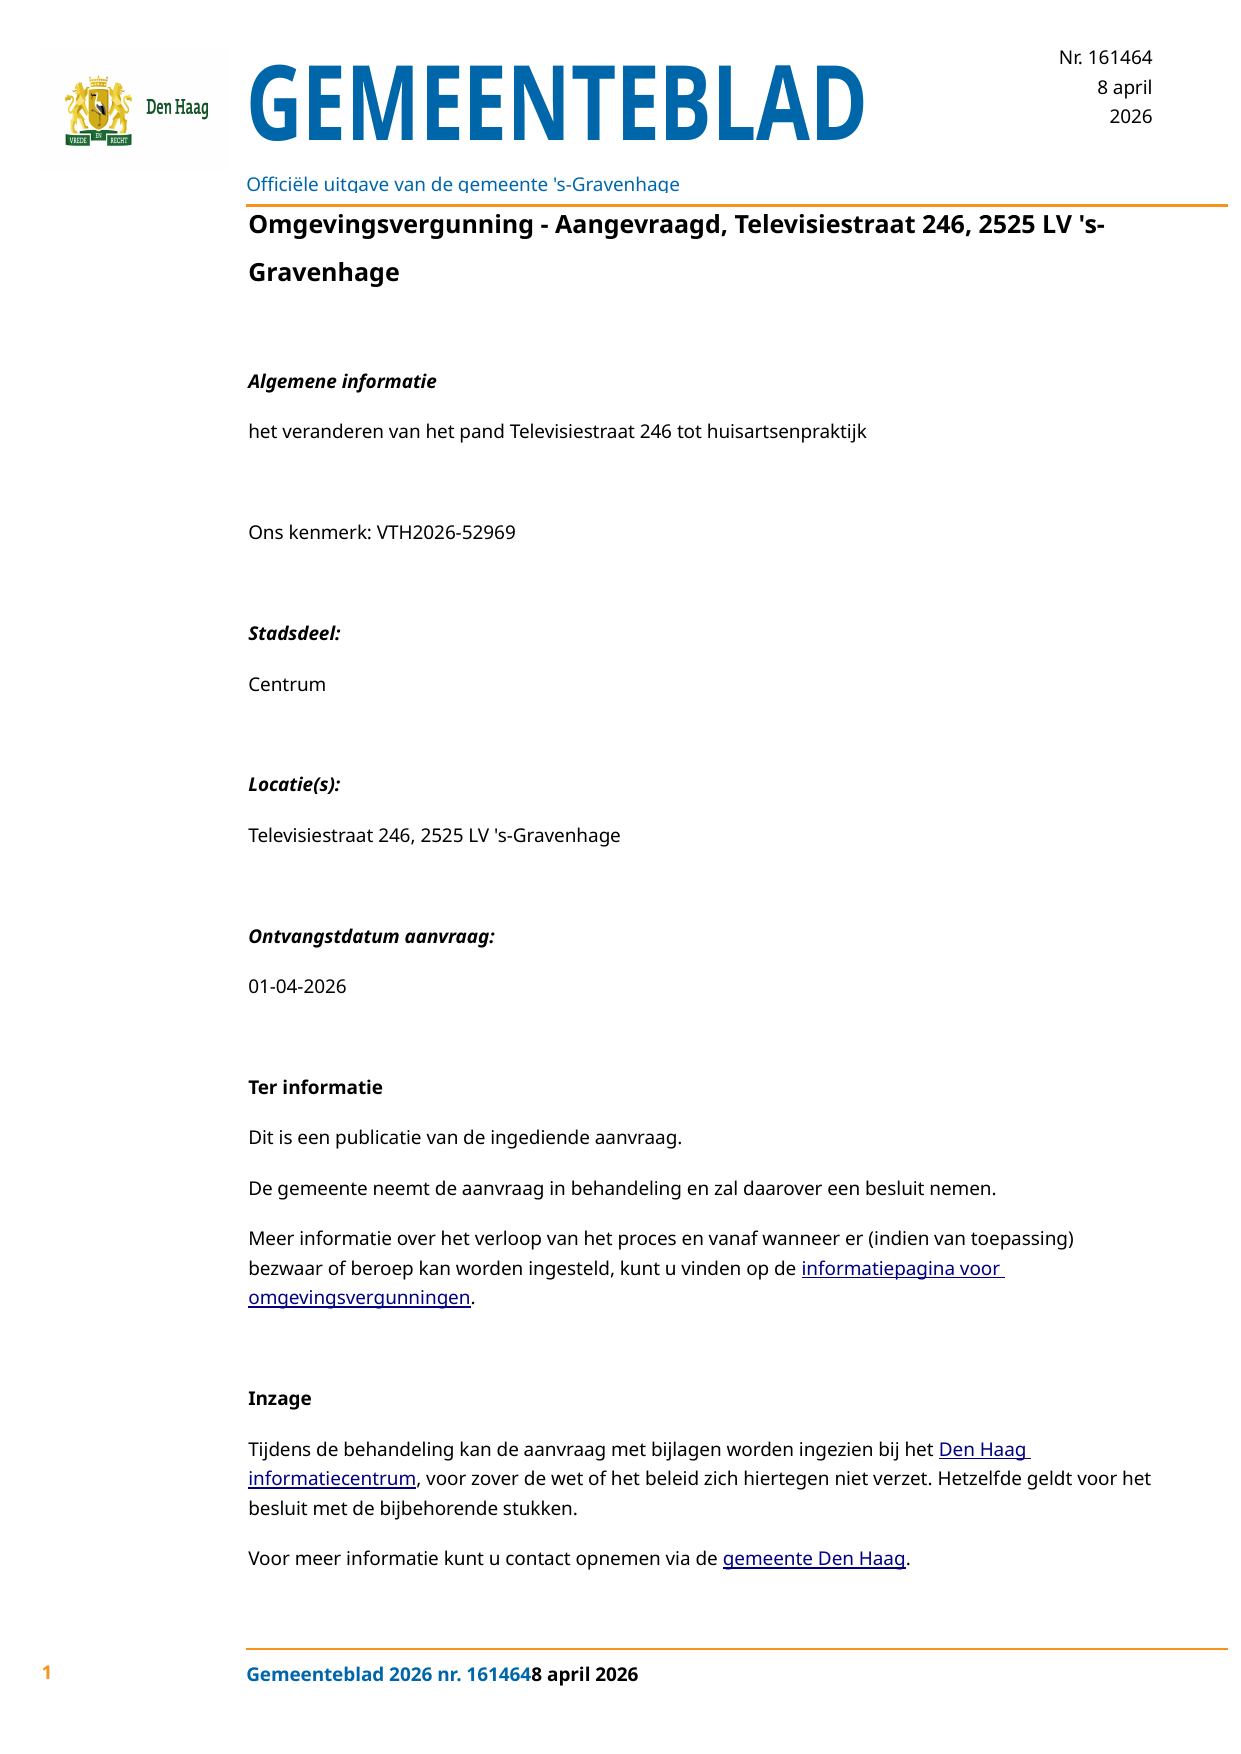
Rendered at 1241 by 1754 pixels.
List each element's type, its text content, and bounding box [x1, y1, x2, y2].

text Televisiestraat 246, 2525 LV 's-Gravenhage [248, 822, 1152, 848]
text het veranderen van het pand Televisiestraat 246 tot huisartsenpraktijk [248, 419, 1152, 444]
text Algemene informatie [248, 368, 1152, 394]
text Inzage [248, 1385, 1152, 1411]
text Stadsdeel: [248, 620, 1152, 646]
text Meer informatie over het verloop van het proces en vanaf wanneer er (indien van toepassing) bezwaar of beroep kan worden ingesteld, kunt u vinden op de informatiepagina voor omgevingsvergunningen. [248, 1225, 1152, 1310]
text Locatie(s): [248, 772, 1152, 797]
text Ter informatie [248, 1074, 1152, 1100]
text Ons kenmerk: VTH2026-52969 [248, 519, 1152, 545]
text Dit is een publicatie van de ingediende aanvraag. [248, 1124, 1152, 1150]
text Omgevingsvergunning - Aangevraagd, Televisiestraat 246, 2525 LV 's-Gravenhage [248, 207, 1152, 288]
text De gemeente neemt de aanvraag in behandeling en zal daarover een besluit nemen. [248, 1175, 1152, 1201]
picture [41, 47, 231, 172]
text Centrum [248, 671, 1152, 697]
text Tijdens de behandeling kan de aanvraag met bijlagen worden ingezien bij het Den Haag informatiecentrum, voor zover de wet of het beleid zich hiertegen niet verzet. Hetzelfde geldt voor het besluit met de bijbehorende stukken. [248, 1436, 1152, 1521]
text Ontvangstdatum aanvraag: [248, 923, 1152, 949]
text Voor meer informatie kunt u contact opnemen via de gemeente Den Haag. [248, 1545, 1152, 1571]
text 01-04-2026 [248, 973, 1152, 999]
